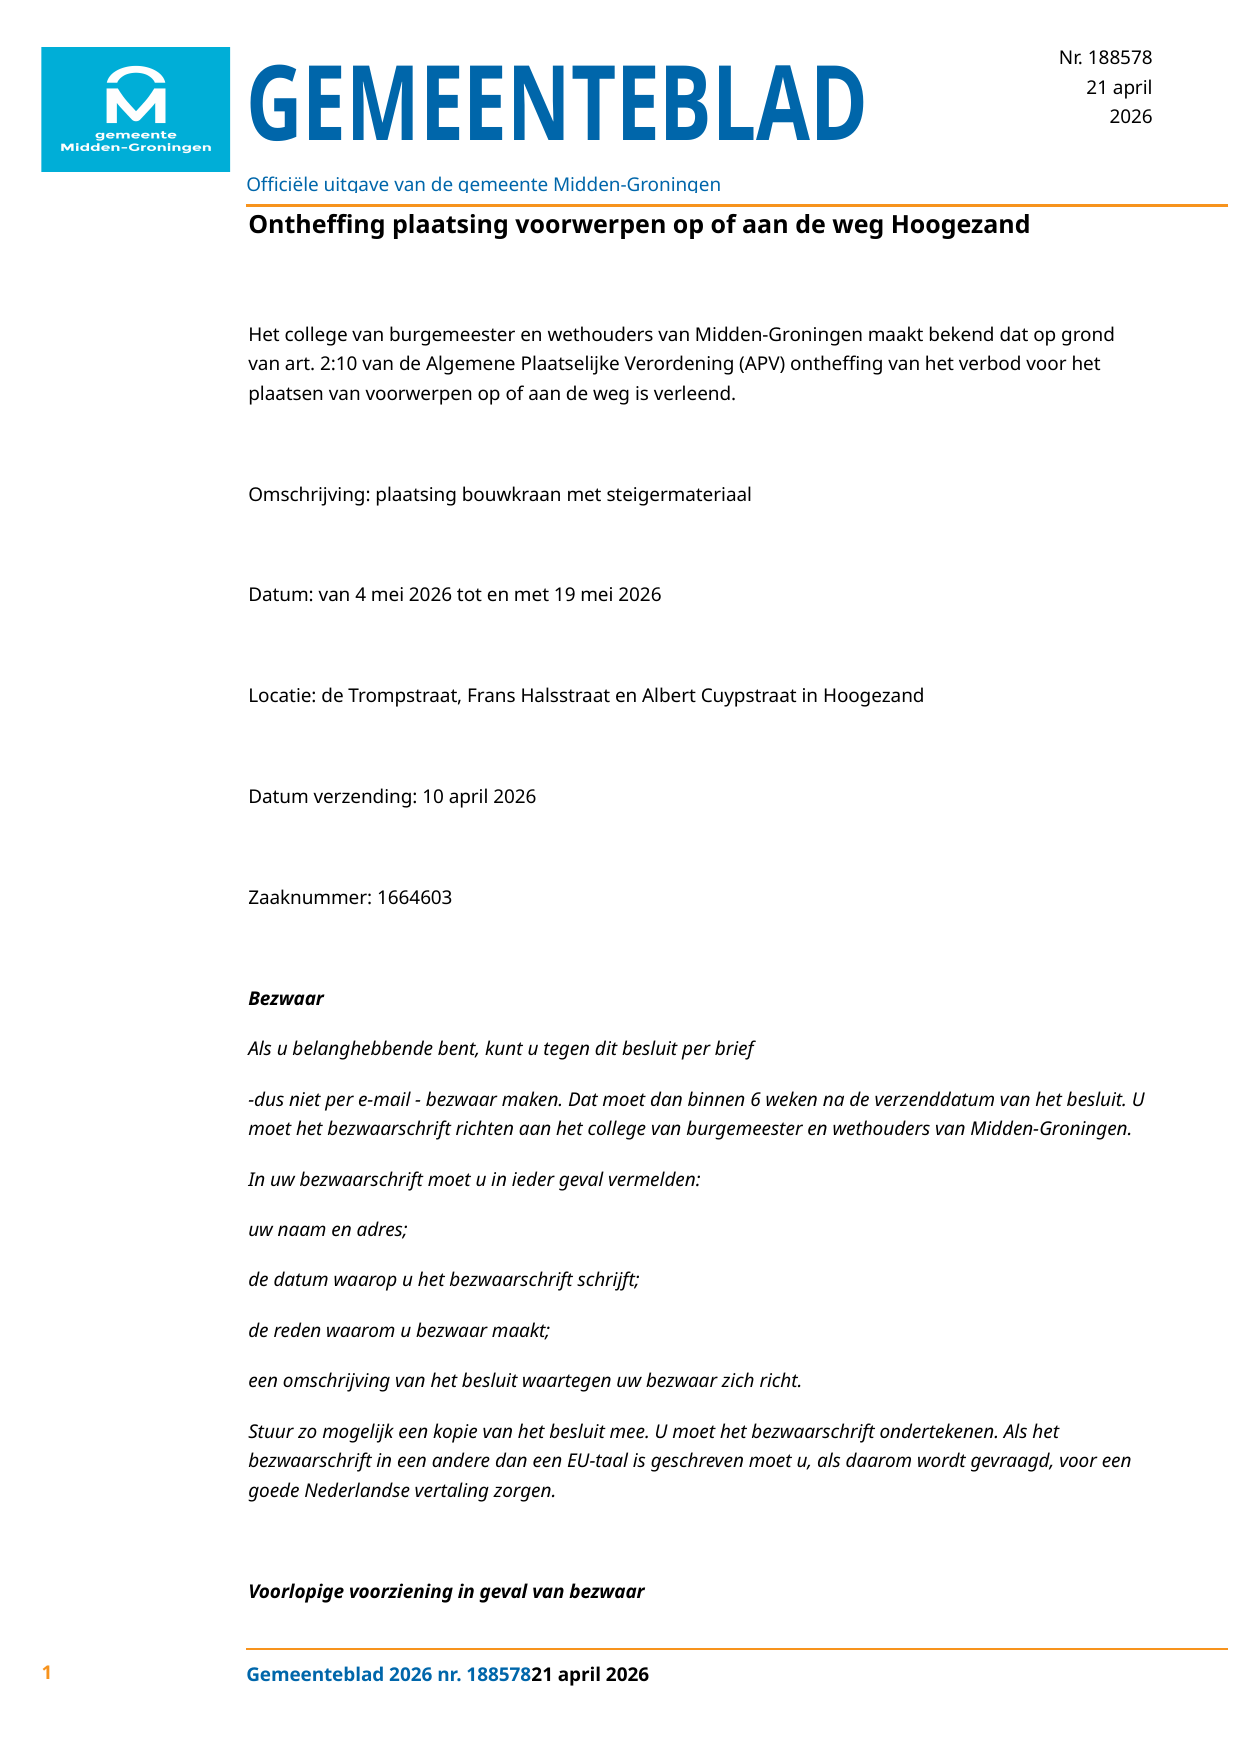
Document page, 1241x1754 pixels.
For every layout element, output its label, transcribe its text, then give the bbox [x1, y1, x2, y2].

text Datum: van 4 mei 2026 tot en met 19 mei 2026 [248, 582, 1152, 607]
text Bezwaar [248, 985, 1152, 1011]
text een omschrijving van het besluit waartegen uw bezwaar zich richt. [248, 1367, 1152, 1393]
text uw naam en adres; [248, 1216, 1152, 1242]
text de datum waarop u het bezwaarschrift schrijft; [248, 1267, 1152, 1292]
text Het college van burgemeester en wethouders van Midden-Groningen maakt bekend dat op grond van art. 2:10 van de Algemene Plaatselijke Verordening (APV) ontheffing van het verbod voor het plaatsen van voorwerpen op of aan de weg is verleend. [248, 321, 1152, 406]
picture [184, 146, 190, 153]
picture [108, 66, 164, 82]
text Locatie: de Trompstraat, Frans Halsstraat en Albert Cuypstraat in Hoogezand [248, 682, 1152, 708]
text Datum verzending: 10 april 2026 [248, 783, 1152, 809]
text Zaaknummer: 1664603 [248, 884, 1152, 910]
text Stuur zo mogelijk een kopie van het besluit mee. U moet het bezwaarschrift ondertekenen. Als het bezwaarschrift in een andere dan een EU-taal is geschreven moet u, als daarom wordt gevraagd, voor een goede Nederlandse vertaling zorgen. [248, 1418, 1152, 1503]
text Omschrijving: plaatsing bouwkraan met steigermateriaal [248, 481, 1152, 506]
text In uw bezwaarschrift moet u in ieder geval vermelden: [248, 1166, 1152, 1191]
picture [107, 89, 165, 122]
text -dus niet per e-mail - bezwaar maken. Dat moet dan binnen 6 weken na de verzenddatum van het besluit. U moet het bezwaarschrift richten aan het college van burgemeester en wethouders van Midden-Groningen. [248, 1086, 1152, 1141]
text Als u belanghebbende bent, kunt u tegen dit besluit per brief [248, 1035, 1152, 1061]
text Voorlopige voorziening in geval van bezwaar [248, 1578, 1152, 1603]
text de reden waarom u bezwaar maakt; [248, 1317, 1152, 1343]
text Ontheffing plaatsing voorwerpen op of aan de weg Hoogezand [248, 207, 1152, 241]
